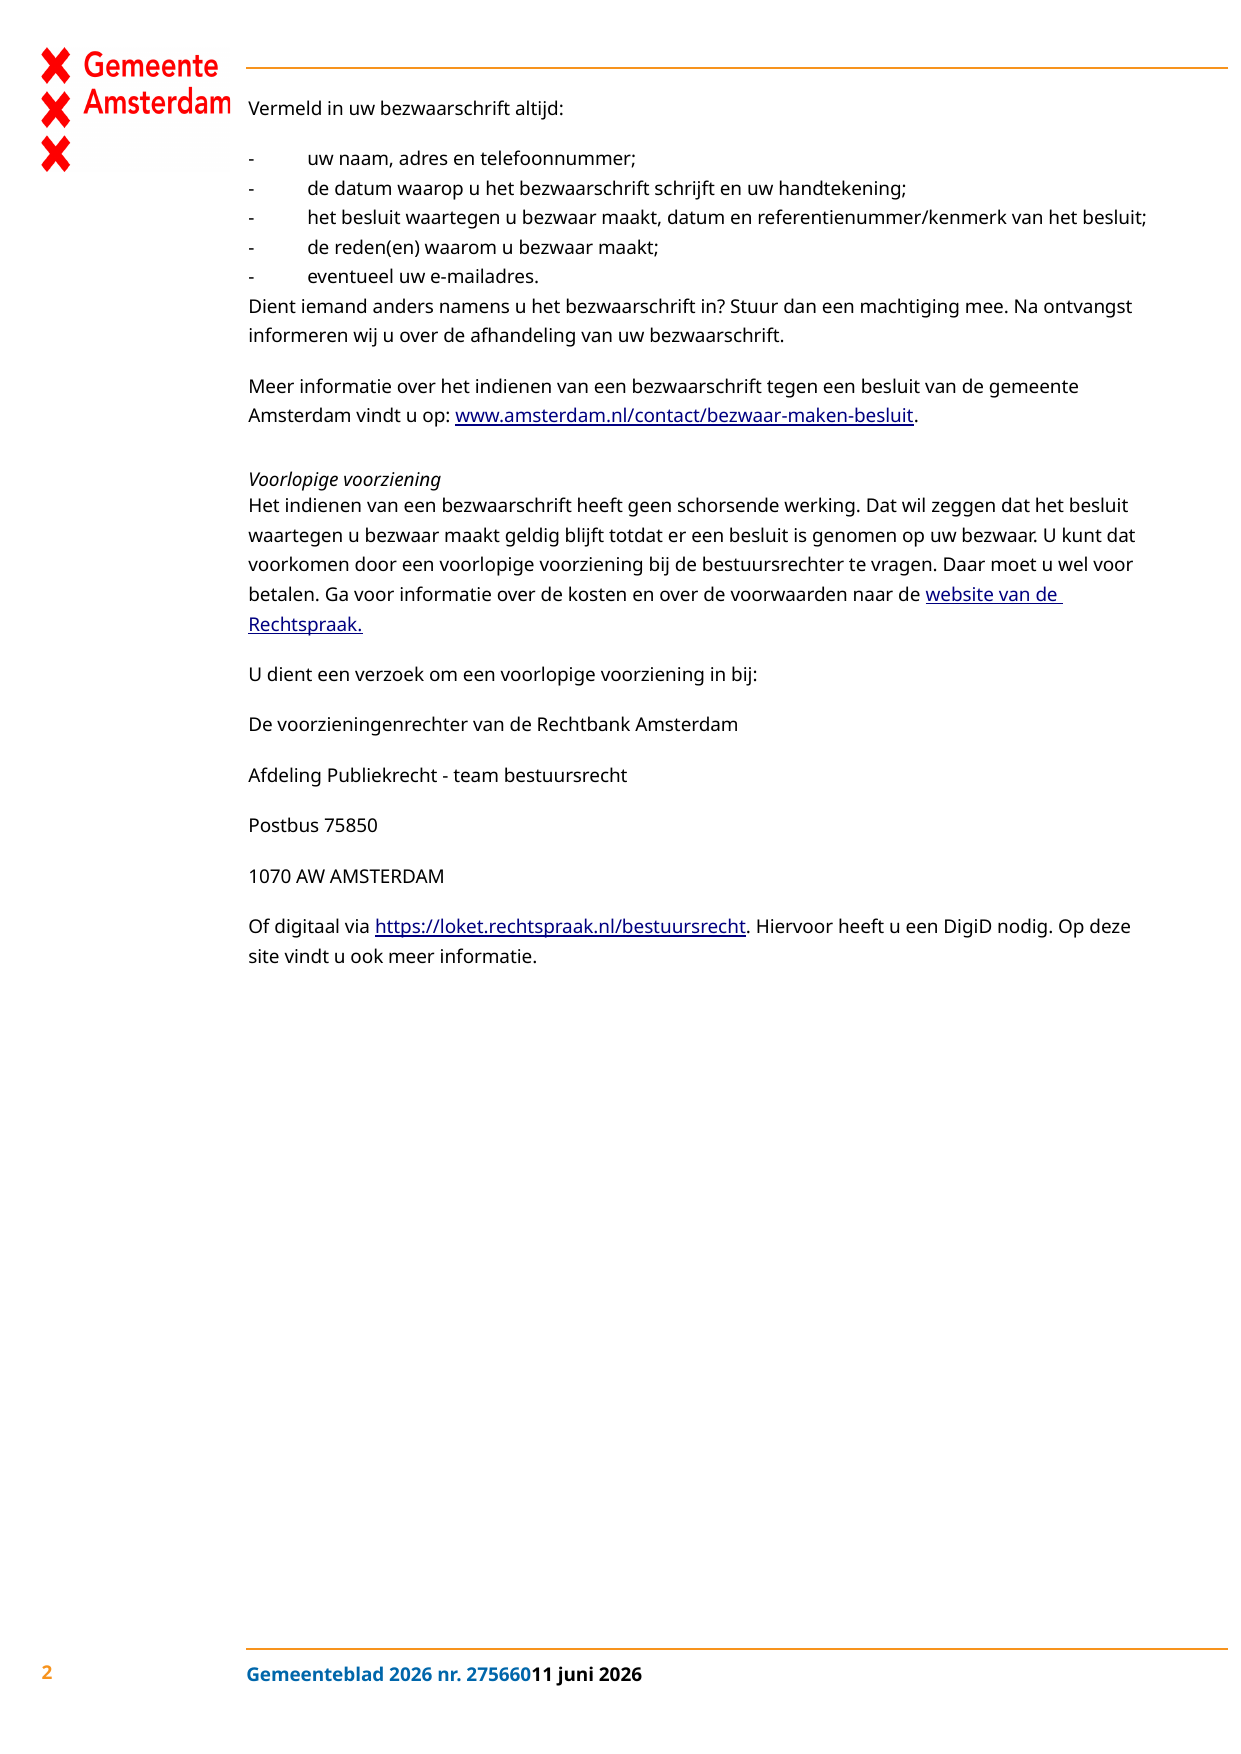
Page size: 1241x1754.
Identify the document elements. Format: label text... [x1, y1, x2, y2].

list eventueel uw e-mailadres. [248, 263, 1152, 289]
text Of digitaal via https://loket.rechtspraak.nl/bestuursrecht. Hiervoor heeft u een DigiD nodig. Op deze site vindt u ook meer informatie. [248, 913, 1152, 968]
text Afdeling Publiekrecht - team bestuursrecht [248, 762, 1152, 788]
list de datum waarop u het bezwaarschrift schrijft en uw handtekening; [248, 175, 1152, 201]
picture [41, 47, 231, 172]
text Het indienen van een bezwaarschrift heeft geen schorsende werking. Dat wil zeggen dat het besluit waartegen u bezwaar maakt geldig blijft totdat er een besluit is genomen op uw bezwaar. U kunt dat voorkomen door een voorlopige voorziening bij de bestuursrechter te vragen. Daar moet u wel voor betalen. Ga voor informatie over de kosten en over de voorwaarden naar de website van de Rechtspraak. [248, 492, 1152, 636]
text De voorzieningenrechter van de Rechtbank Amsterdam [248, 712, 1152, 737]
text Dient iemand anders namens u het bezwaarschrift in? Stuur dan een machtiging mee. Na ontvangst informeren wij u over de afhandeling van uw bezwaarschrift. [248, 293, 1152, 348]
text 1070 AW AMSTERDAM [248, 863, 1152, 888]
text Meer informatie over het indienen van een bezwaarschrift tegen een besluit van de gemeente Amsterdam vindt u op: www.amsterdam.nl/contact/bezwaar-maken-besluit. [248, 373, 1152, 428]
text U dient een verzoek om een voorlopige voorziening in bij: [248, 661, 1152, 687]
text Vermeld in uw bezwaarschrift altijd: [248, 95, 1152, 121]
list het besluit waartegen u bezwaar maakt, datum en referentienummer/kenmerk van het besluit; [248, 204, 1152, 230]
text Voorlopige voorziening [248, 467, 1152, 492]
list de reden(en) waarom u bezwaar maakt; [248, 234, 1152, 260]
list uw naam, adres en telefoonnummer; [248, 145, 1152, 171]
text Postbus 75850 [248, 812, 1152, 838]
